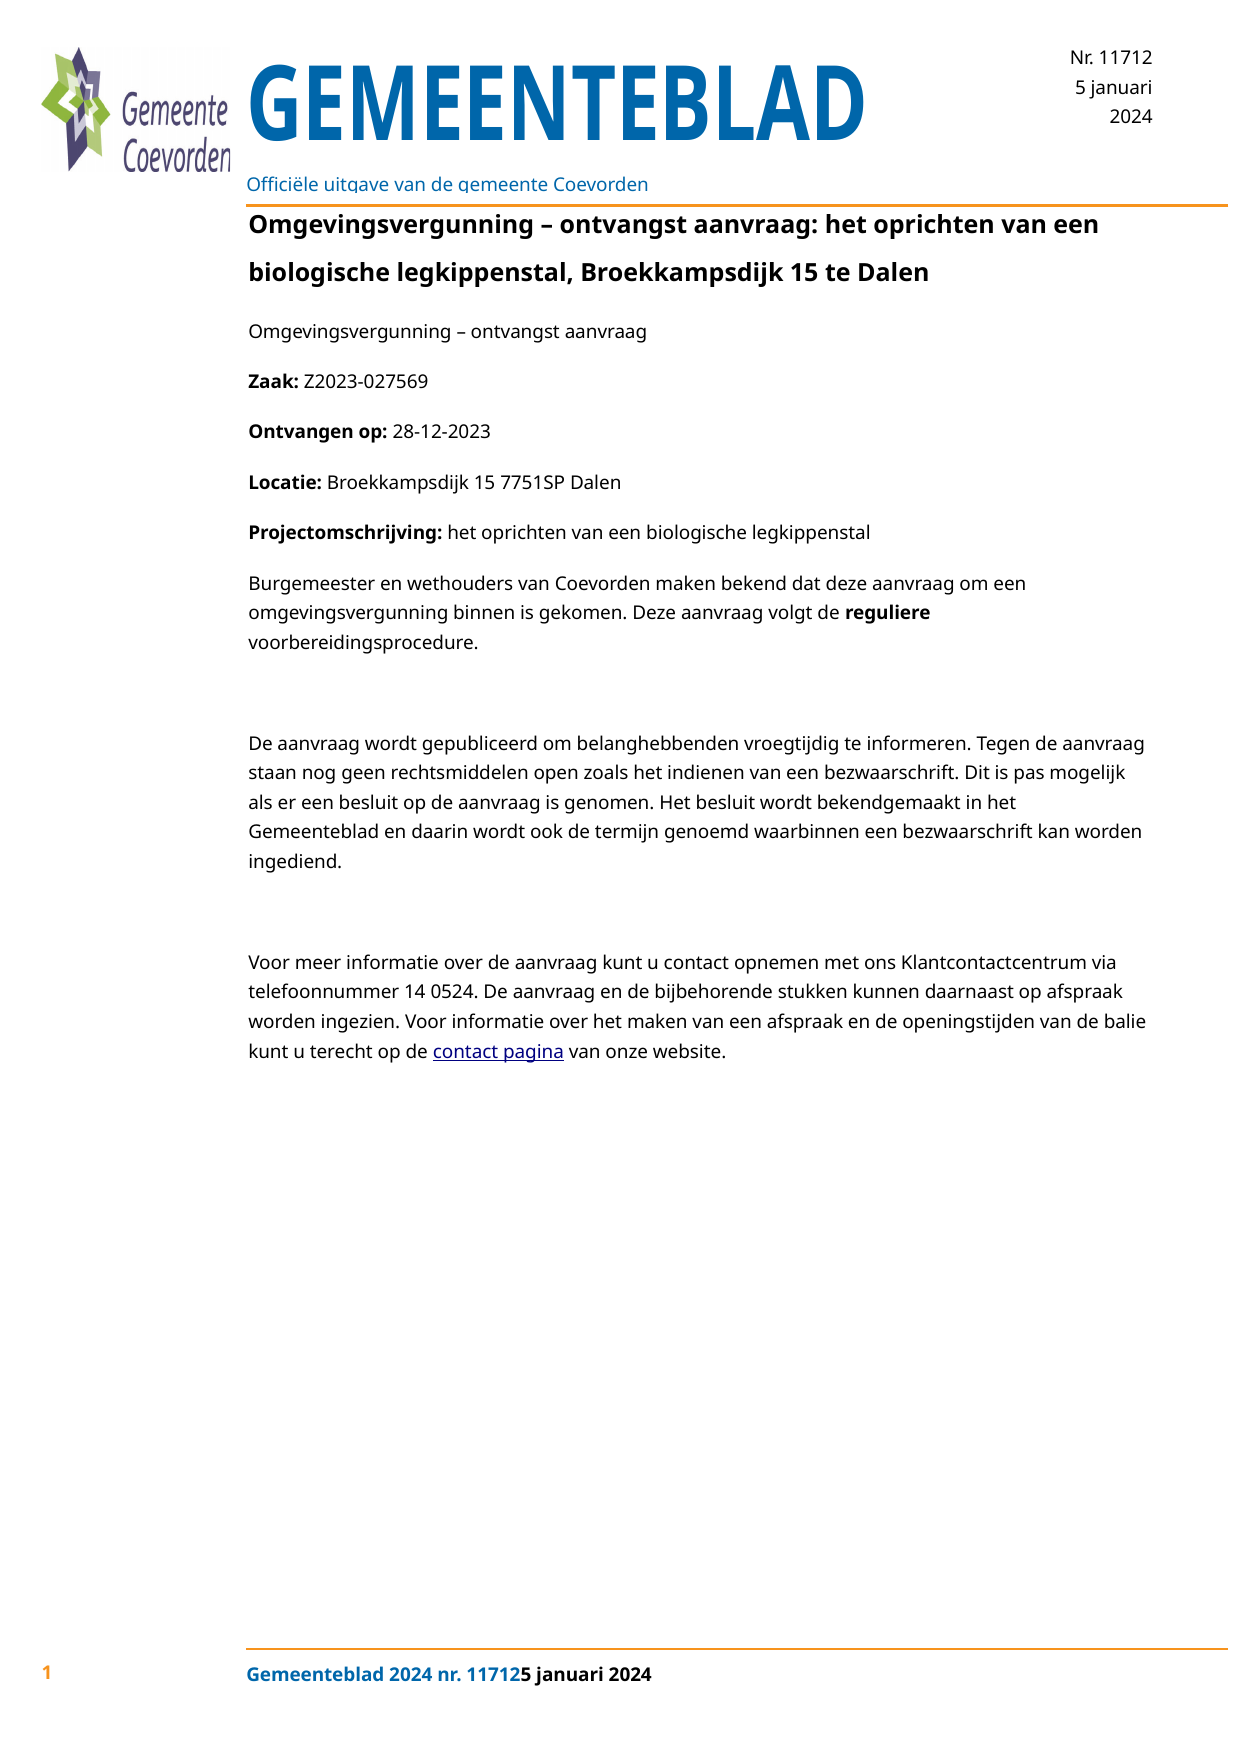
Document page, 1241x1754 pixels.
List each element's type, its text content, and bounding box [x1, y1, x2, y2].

text De aanvraag wordt gepubliceerd om belanghebbenden vroegtijdig te informeren. Tegen de aanvraag staan nog geen rechtsmiddelen open zoals het indienen van een bezwaarschrift. Dit is pas mogelijk als er een besluit op de aanvraag is genomen. Het besluit wordt bekendgemaakt in het Gemeenteblad en daarin wordt ook de termijn genoemd waarbinnen een bezwaarschrift kan worden ingediend. [248, 730, 1152, 874]
text Burgemeester en wethouders van Coevorden maken bekend dat deze aanvraag om een omgevingsvergunning binnen is gekomen. Deze aanvraag volgt de reguliere voorbereidingsprocedure. [248, 570, 1152, 655]
text Voor meer informatie over de aanvraag kunt u contact opnemen met ons Klantcontactcentrum via telefoonnummer 14 0524. De aanvraag en de bijbehorende stukken kunnen daarnaast op afspraak worden ingezien. Voor informatie over het maken van een afspraak en de openingstijden van de balie kunt u terecht op de contact pagina van onze website. [248, 949, 1152, 1064]
text Omgevingsvergunning – ontvangst aanvraag [248, 318, 1152, 344]
text Omgevingsvergunning – ontvangst aanvraag: het oprichten van een biologische legkippenstal, Broekkampsdijk 15 te Dalen [248, 207, 1152, 288]
text Zaak: Z2023-027569 [248, 368, 1152, 394]
text Projectomschrijving: het oprichten van een biologische legkippenstal [248, 519, 1152, 545]
text Locatie: Broekkampsdijk 15 7751SP Dalen [248, 469, 1152, 495]
text Ontvangen op: 28-12-2023 [248, 419, 1152, 444]
picture [41, 47, 231, 172]
